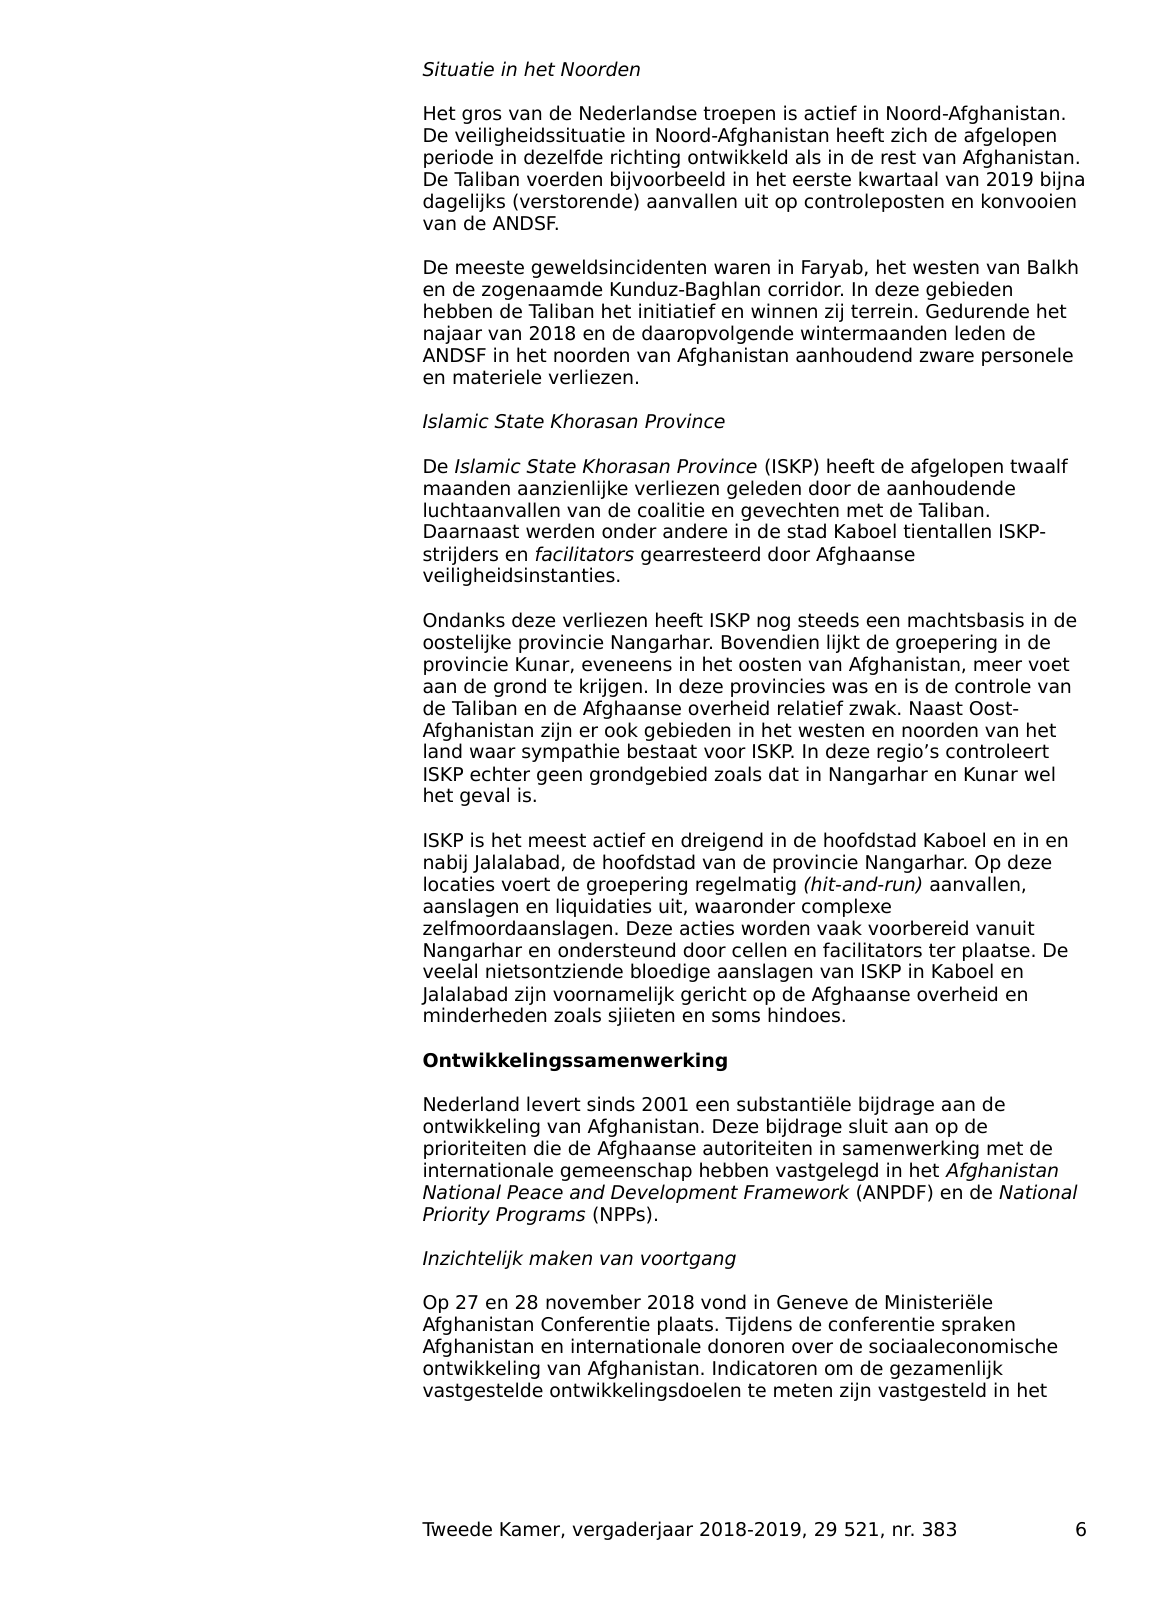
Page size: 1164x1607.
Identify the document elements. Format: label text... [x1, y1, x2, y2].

subtitle Islamic State Khorasan Province [422, 411, 1087, 433]
text Het gros van de Nederlandse troepen is actief in Noord-Afghanistan. De veiligheidssituatie in Noord-Afghanistan heeft zich de afgelopen periode in dezelfde richting ontwikkeld als in de rest van Afghanistan. De Taliban voerden bijvoorbeeld in het eerste kwartaal van 2019 bijna dagelijks (verstorende) aanvallen uit op controleposten en konvooien van de ANDSF. [422, 103, 1087, 235]
subtitle Situatie in het Noorden [422, 59, 1087, 81]
subtitle Ontwikkelingssamenwerking [422, 1049, 1087, 1072]
text Nederland levert sinds 2001 een substantiële bijdrage aan de ontwikkeling van Afghanistan. Deze bijdrage sluit aan op de prioriteiten die de Afghaanse autoriteiten in samenwerking met de internationale gemeenschap hebben vastgelegd in het Afghanistan National Peace and Development Framework (ANPDF) en de National Priority Programs (NPPs). [422, 1094, 1087, 1226]
text ISKP is het meest actief en dreigend in de hoofdstad Kaboel en in en nabij Jalalabad, de hoofdstad van de provincie Nangarhar. Op deze locaties voert de groepering regelmatig (hit-and-run) aanvallen, aanslagen en liquidaties uit, waaronder complexe zelfmoordaanslagen. Deze acties worden vaak voorbereid vanuit Nangarhar en ondersteund door cellen en facilitators ter plaatse. De veelal nietsontziende bloedige aanslagen van ISKP in Kaboel en Jalalabad zijn voornamelijk gericht op de Afghaanse overheid en minderheden zoals sjiieten en soms hindoes. [422, 829, 1087, 1027]
text De Islamic State Khorasan Province (ISKP) heeft de afgelopen twaalf maanden aanzienlijke verliezen geleden door de aanhoudende luchtaanvallen van de coalitie en gevechten met de Taliban. Daarnaast werden onder andere in de stad Kaboel tientallen ISKP-strijders en facilitators gearresteerd door Afghaanse veiligheidsinstanties. [422, 456, 1087, 587]
text Ondanks deze verliezen heeft ISKP nog steeds een machtsbasis in de oostelijke provincie Nangarhar. Bovendien lijkt de groepering in de provincie Kunar, eveneens in het oosten van Afghanistan, meer voet aan de grond te krijgen. In deze provincies was en is de controle van de Taliban en de Afghaanse overheid relatief zwak. Naast Oost-Afghanistan zijn er ook gebieden in het westen en noorden van het land waar sympathie bestaat voor ISKP. In deze regio’s controleert ISKP echter geen grondgebied zoals dat in Nangarhar en Kunar wel het geval is. [422, 609, 1087, 807]
text Op 27 en 28 november 2018 vond in Geneve de Ministeriële Afghanistan Conferentie plaats. Tijdens de conferentie spraken Afghanistan en internationale donoren over de sociaaleconomische ontwikkeling van Afghanistan. Indicatoren om de gezamenlijk vastgestelde ontwikkelingsdoelen te meten zijn vastgesteld in het [422, 1292, 1087, 1402]
subtitle Inzichtelijk maken van voortgang [422, 1248, 1087, 1270]
text De meeste geweldsincidenten waren in Faryab, het westen van Balkh en de zogenaamde Kunduz-Baghlan corridor. In deze gebieden hebben de Taliban het initiatief en winnen zij terrein. Gedurende het najaar van 2018 en de daaropvolgende wintermaanden leden de ANDSF in het noorden van Afghanistan aanhoudend zware personele en materiele verliezen. [422, 257, 1087, 389]
